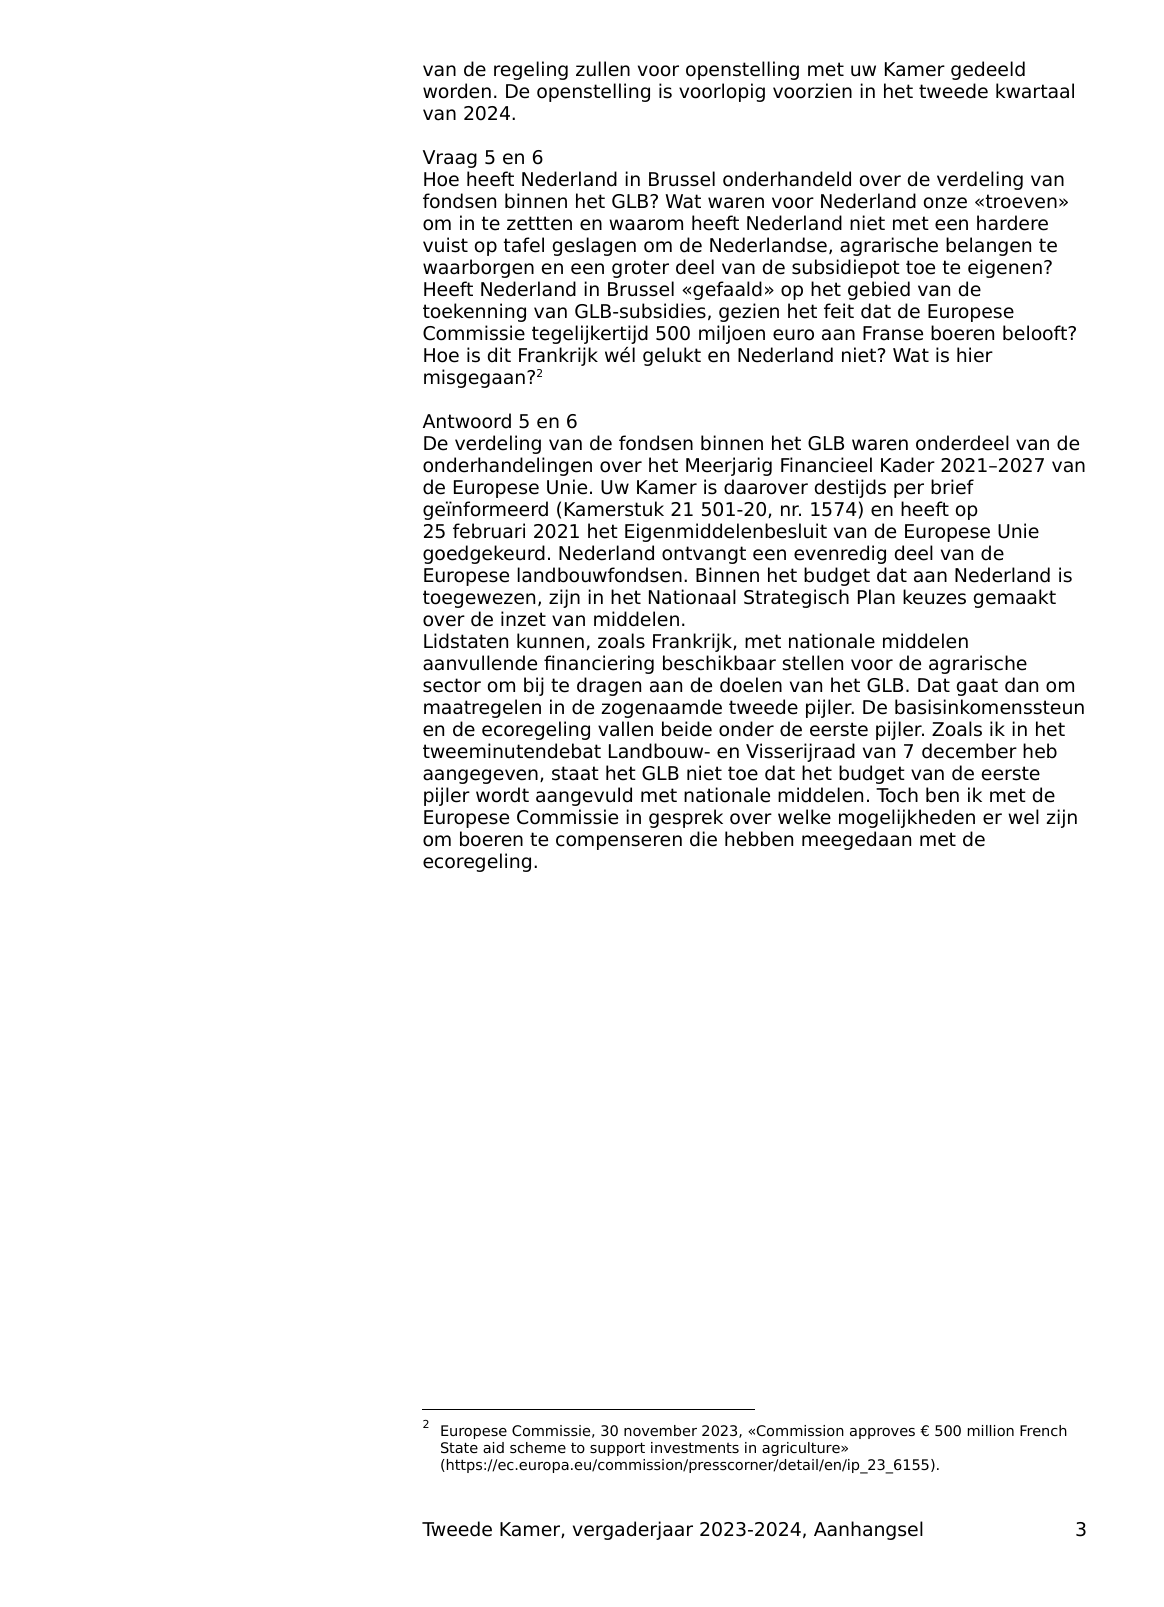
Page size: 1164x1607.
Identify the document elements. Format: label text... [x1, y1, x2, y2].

text De verdeling van de fondsen binnen het GLB waren onderdeel van de onderhandelingen over het Meerjarig Financieel Kader 2021–2027 van de Europese Unie. Uw Kamer is daarover destijds per brief geïnformeerd (Kamerstuk 21 501-20, nr. 1574) en heeft op 25 februari 2021 het Eigenmiddelenbesluit van de Europese Unie goedgekeurd. Nederland ontvangt een evenredig deel van de Europese landbouwfondsen. Binnen het budget dat aan Nederland is toegewezen, zijn in het Nationaal Strategisch Plan keuzes gemaakt over de inzet van middelen. [422, 433, 1087, 631]
text van de regeling zullen voor openstelling met uw Kamer gedeeld worden. De openstelling is voorlopig voorzien in het tweede kwartaal van 2024. [422, 59, 1087, 125]
text Lidstaten kunnen, zoals Frankrijk, met nationale middelen aanvullende financiering beschikbaar stellen voor de agrarische sector om bij te dragen aan de doelen van het GLB. Dat gaat dan om maatregelen in de zogenaamde tweede pijler. De basisinkomenssteun en de ecoregeling vallen beide onder de eerste pijler. Zoals ik in het tweeminutendebat Landbouw- en Visserijraad van 7 december heb aangegeven, staat het GLB niet toe dat het budget van de eerste pijler wordt aangevuld met nationale middelen. Toch ben ik met de Europese Commissie in gesprek over welke mogelijkheden er wel zijn om boeren te compenseren die hebben meegedaan met de ecoregeling. [422, 631, 1087, 873]
text Vraag 5 en 6 [422, 147, 1087, 169]
text Hoe heeft Nederland in Brussel onderhandeld over de verdeling van fondsen binnen het GLB? Wat waren voor Nederland onze «troeven» om in te zettten en waarom heeft Nederland niet met een hardere vuist op tafel geslagen om de Nederlandse, agrarische belangen te waarborgen en een groter deel van de subsidiepot toe te eigenen? [422, 169, 1087, 279]
text Heeft Nederland in Brussel «gefaald» op het gebied van de toekenning van GLB-subsidies, gezien het feit dat de Europese Commissie tegelijkertijd 500 miljoen euro aan Franse boeren belooft? Hoe is dit Frankrijk wél gelukt en Nederland niet? Wat is hier misgegaan? [422, 279, 1087, 389]
text Europese Commissie, 30 november 2023, «Commission approves € 500 million French State aid scheme to support investments in agriculture» (https://ec.europa.eu/commission/presscorner/detail/en/ip_23_6155). [422, 1418, 1087, 1474]
text Antwoord 5 en 6 [422, 411, 1087, 433]
